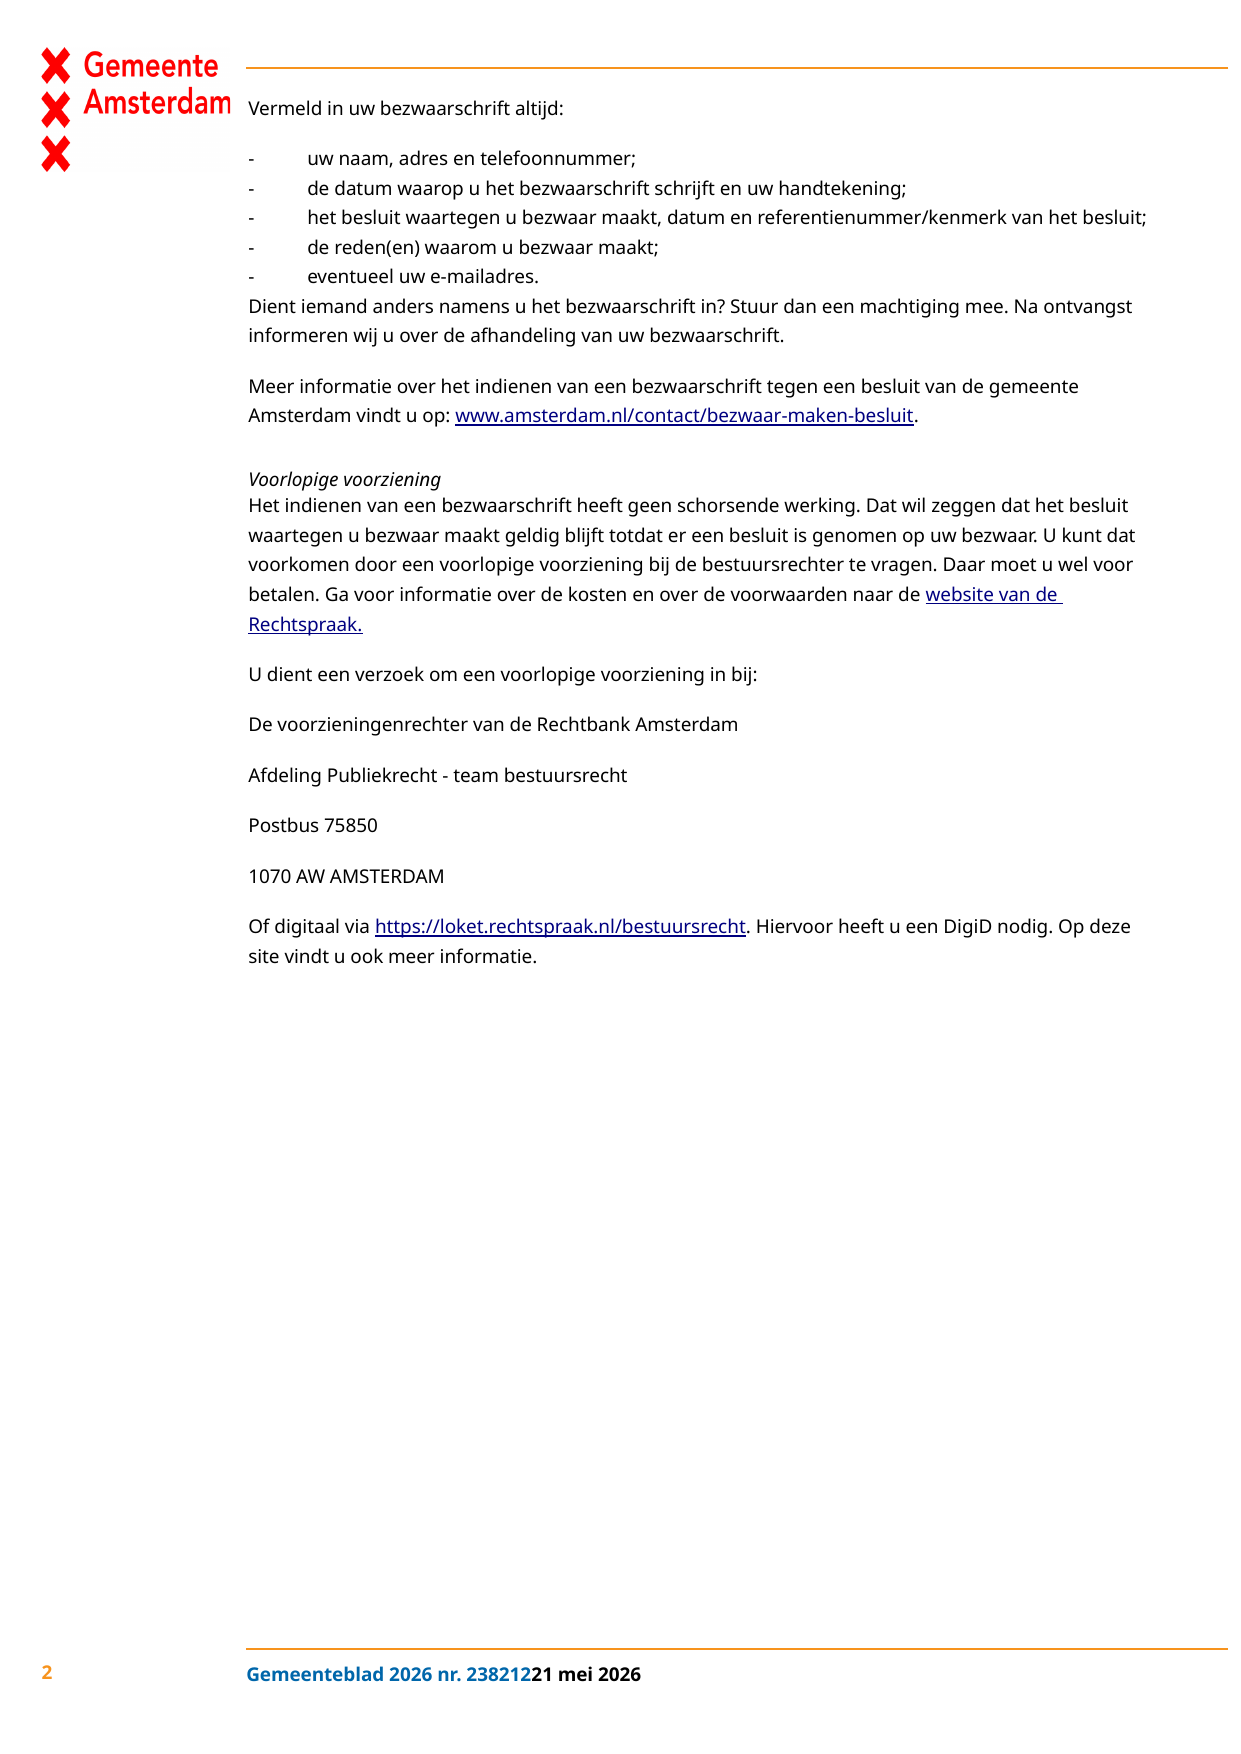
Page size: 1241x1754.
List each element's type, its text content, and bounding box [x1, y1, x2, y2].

text Afdeling Publiekrecht - team bestuursrecht [248, 762, 1152, 788]
list de reden(en) waarom u bezwaar maakt; [248, 234, 1152, 260]
text 1070 AW AMSTERDAM [248, 863, 1152, 888]
list uw naam, adres en telefoonnummer; [248, 145, 1152, 171]
text Het indienen van een bezwaarschrift heeft geen schorsende werking. Dat wil zeggen dat het besluit waartegen u bezwaar maakt geldig blijft totdat er een besluit is genomen op uw bezwaar. U kunt dat voorkomen door een voorlopige voorziening bij de bestuursrechter te vragen. Daar moet u wel voor betalen. Ga voor informatie over de kosten en over de voorwaarden naar de website van de Rechtspraak. [248, 492, 1152, 636]
text Vermeld in uw bezwaarschrift altijd: [248, 95, 1152, 121]
text U dient een verzoek om een voorlopige voorziening in bij: [248, 661, 1152, 687]
text Postbus 75850 [248, 812, 1152, 838]
list het besluit waartegen u bezwaar maakt, datum en referentienummer/kenmerk van het besluit; [248, 204, 1152, 230]
text De voorzieningenrechter van de Rechtbank Amsterdam [248, 712, 1152, 737]
picture [41, 47, 231, 172]
text Voorlopige voorziening [248, 467, 1152, 492]
list de datum waarop u het bezwaarschrift schrijft en uw handtekening; [248, 175, 1152, 201]
text Dient iemand anders namens u het bezwaarschrift in? Stuur dan een machtiging mee. Na ontvangst informeren wij u over de afhandeling van uw bezwaarschrift. [248, 293, 1152, 348]
text Meer informatie over het indienen van een bezwaarschrift tegen een besluit van de gemeente Amsterdam vindt u op: www.amsterdam.nl/contact/bezwaar-maken-besluit. [248, 373, 1152, 428]
list eventueel uw e-mailadres. [248, 263, 1152, 289]
text Of digitaal via https://loket.rechtspraak.nl/bestuursrecht. Hiervoor heeft u een DigiD nodig. Op deze site vindt u ook meer informatie. [248, 913, 1152, 968]
